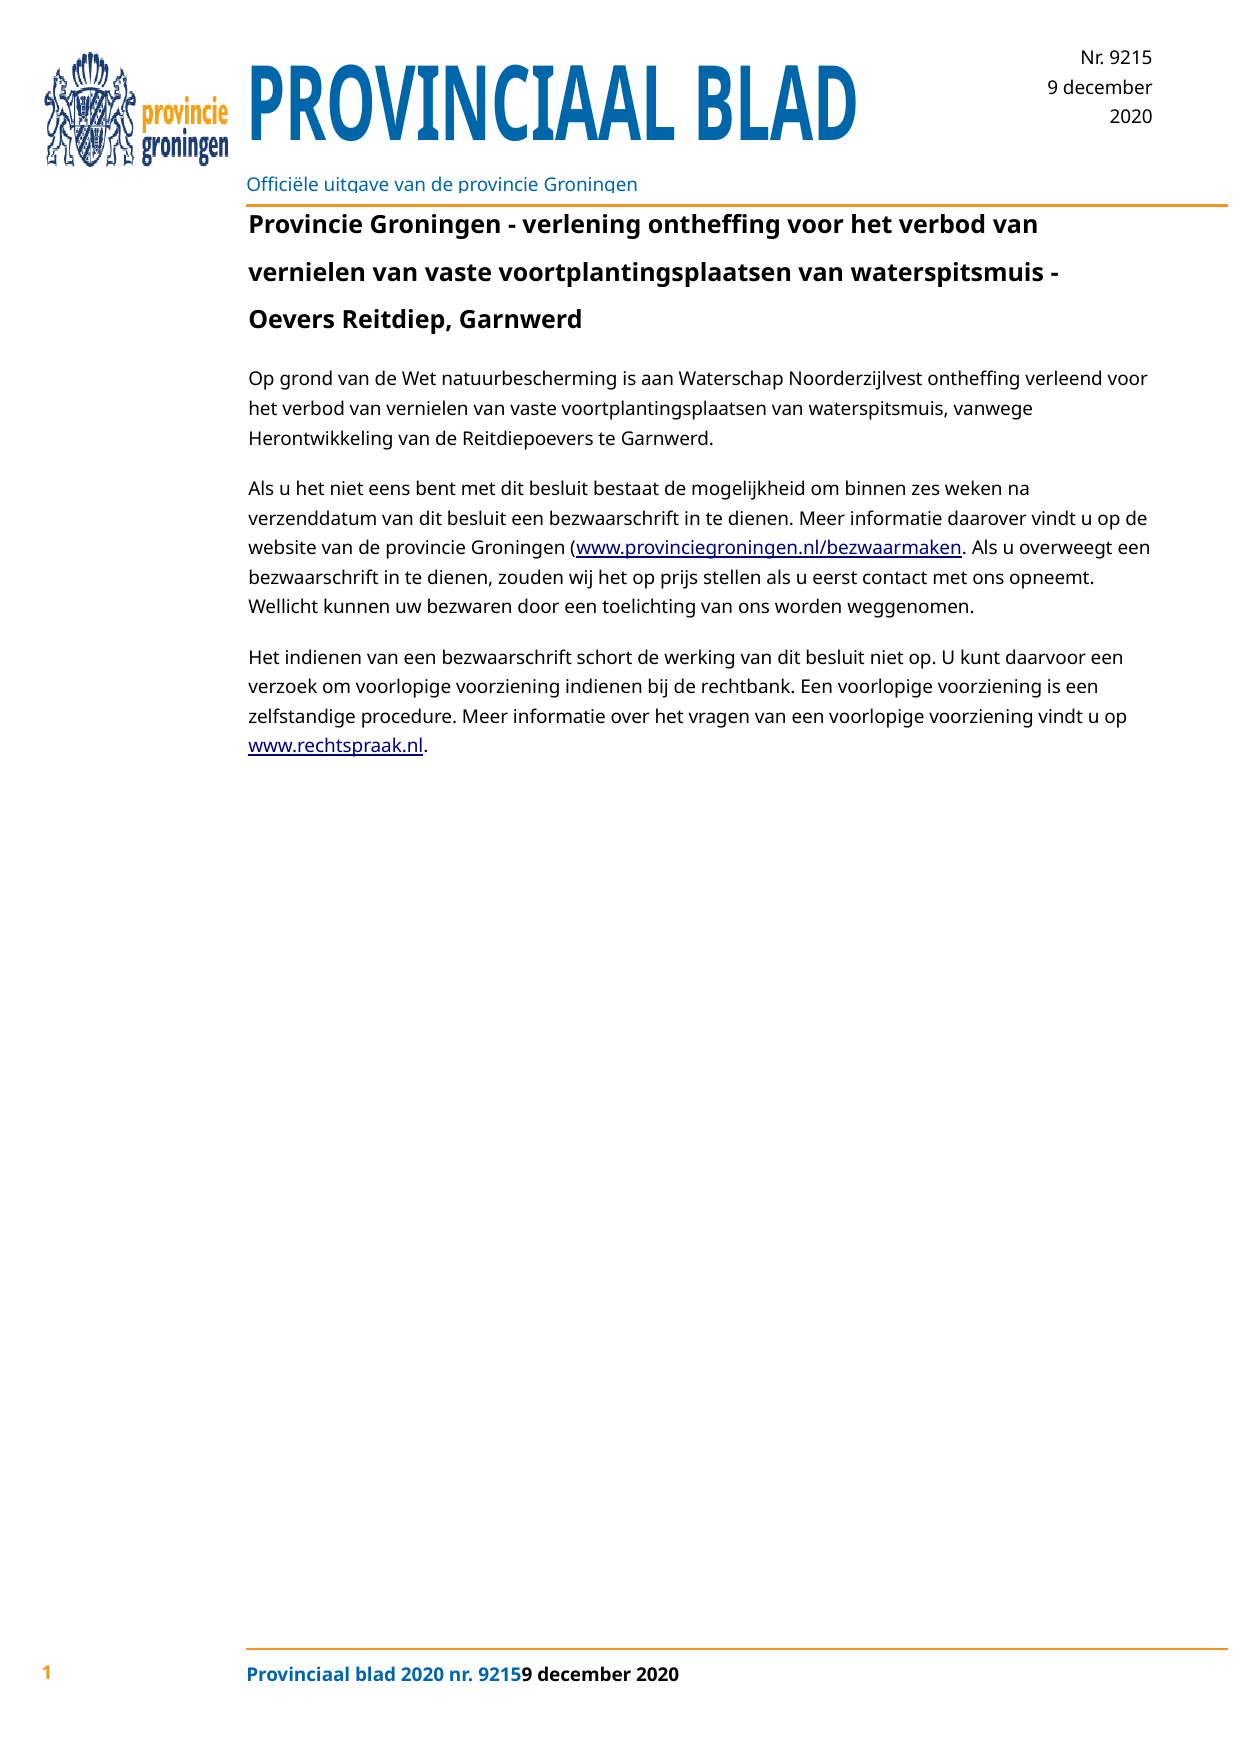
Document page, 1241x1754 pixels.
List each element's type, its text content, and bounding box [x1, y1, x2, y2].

text Provincie Groningen - verlening ontheffing voor het verbod van vernielen van vaste voortplantingsplaatsen van waterspitsmuis - Oevers Reitdiep, Garnwerd [248, 207, 1152, 336]
text Op grond van de Wet natuurbescherming is aan Waterschap Noorderzijlvest ontheffing verleend voor het verbod van vernielen van vaste voortplantingsplaatsen van waterspitsmuis, vanwege Herontwikkeling van de Reitdiepoevers te Garnwerd. [248, 366, 1152, 450]
picture [41, 47, 231, 172]
text Als u het niet eens bent met dit besluit bestaat de mogelijkheid om binnen zes weken na verzenddatum van dit besluit een bezwaarschrift in te dienen. Meer informatie daarover vindt u op de website van de provincie Groningen (www.provinciegroningen.nl/bezwaarmaken. Als u overweegt een bezwaarschrift in te dienen, zouden wij het op prijs stellen als u eerst contact met ons opneemt. Wellicht kunnen uw bezwaren door een toelichting van ons worden weggenomen. [248, 475, 1152, 619]
text Het indienen van een bezwaarschrift schort de werking van dit besluit niet op. U kunt daarvoor een verzoek om voorlopige voorziening indienen bij de rechtbank. Een voorlopige voorziening is een zelfstandige procedure. Meer informatie over het vragen van een voorlopige voorziening vindt u op www.rechtspraak.nl. [248, 644, 1152, 758]
